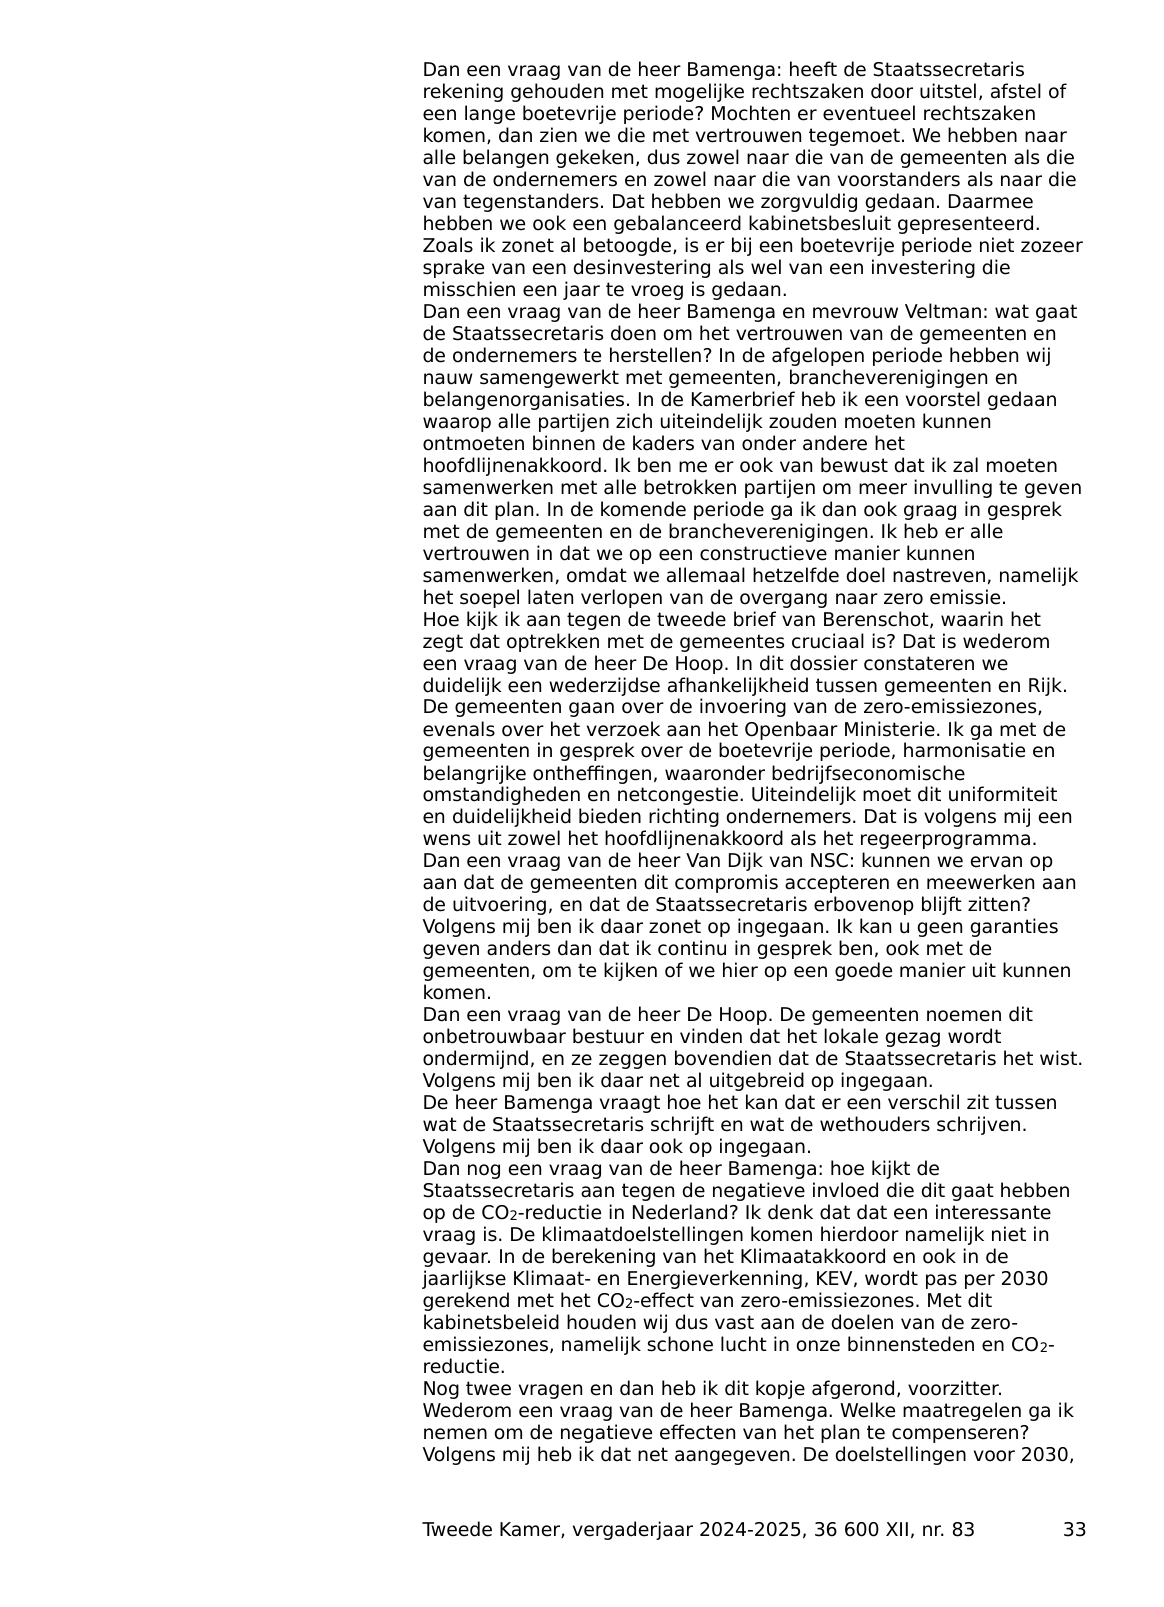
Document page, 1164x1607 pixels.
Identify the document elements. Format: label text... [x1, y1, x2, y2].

text De heer Bamenga vraagt hoe het kan dat er een verschil zit tussen wat de Staatssecretaris schrijft en wat de wethouders schrijven. Volgens mij ben ik daar ook op ingegaan. [422, 1092, 1087, 1158]
text Dan een vraag van de heer Bamenga: heeft de Staatssecretaris rekening gehouden met mogelijke rechtszaken door uitstel, afstel of een lange boetevrije periode? Mochten er eventueel rechtszaken komen, dan zien we die met vertrouwen tegemoet. We hebben naar alle belangen gekeken, dus zowel naar die van de gemeenten als die van de ondernemers en zowel naar die van voorstanders als naar die van tegenstanders. Dat hebben we zorgvuldig gedaan. Daarmee hebben we ook een gebalanceerd kabinetsbesluit gepresenteerd. Zoals ik zonet al betoogde, is er bij een boetevrije periode niet zozeer sprake van een desinvestering als wel van een investering die misschien een jaar te vroeg is gedaan. [422, 59, 1087, 301]
text Dan een vraag van de heer Van Dijk van NSC: kunnen we ervan op aan dat de gemeenten dit compromis accepteren en meewerken aan de uitvoering, en dat de Staatssecretaris erbovenop blijft zitten? Volgens mij ben ik daar zonet op ingegaan. Ik kan u geen garanties geven anders dan dat ik continu in gesprek ben, ook met de gemeenten, om te kijken of we hier op een goede manier uit kunnen komen. [422, 850, 1087, 1004]
text Hoe kijk ik aan tegen de tweede brief van Berenschot, waarin het zegt dat optrekken met de gemeentes cruciaal is? Dat is wederom een vraag van de heer De Hoop. In dit dossier constateren we duidelijk een wederzijdse afhankelijkheid tussen gemeenten en Rijk. De gemeenten gaan over de invoering van de zero-emissiezones, evenals over het verzoek aan het Openbaar Ministerie. Ik ga met de gemeenten in gesprek over de boetevrije periode, harmonisatie en belangrijke ontheffingen, waaronder bedrijfseconomische omstandigheden en netcongestie. Uiteindelijk moet dit uniformiteit en duidelijkheid bieden richting ondernemers. Dat is volgens mij een wens uit zowel het hoofdlijnenakkoord als het regeerprogramma. [422, 608, 1087, 850]
text Dan een vraag van de heer De Hoop. De gemeenten noemen dit onbetrouwbaar bestuur en vinden dat het lokale gezag wordt ondermijnd, en ze zeggen bovendien dat de Staatssecretaris het wist. Volgens mij ben ik daar net al uitgebreid op ingegaan. [422, 1004, 1087, 1092]
text Nog twee vragen en dan heb ik dit kopje afgerond, voorzitter. [422, 1378, 1087, 1400]
text Dan nog een vraag van de heer Bamenga: hoe kijkt de Staatssecretaris aan tegen de negatieve invloed die dit gaat hebben op de CO2-reductie in Nederland? Ik denk dat dat een interessante vraag is. De klimaatdoelstellingen komen hierdoor namelijk niet in gevaar. In de berekening van het Klimaatakkoord en ook in de jaarlijkse Klimaat- en Energieverkenning, KEV, wordt pas per 2030 gerekend met het CO2-effect van zero-emissiezones. Met dit kabinetsbeleid houden wij dus vast aan de doelen van de zero-emissiezones, namelijk schone lucht in onze binnensteden en CO2-reductie. [422, 1158, 1087, 1378]
text Dan een vraag van de heer Bamenga en mevrouw Veltman: wat gaat de Staatssecretaris doen om het vertrouwen van de gemeenten en de ondernemers te herstellen? In de afgelopen periode hebben wij nauw samengewerkt met gemeenten, brancheverenigingen en belangenorganisaties. In de Kamerbrief heb ik een voorstel gedaan waarop alle partijen zich uiteindelijk zouden moeten kunnen ontmoeten binnen de kaders van onder andere het hoofdlijnenakkoord. Ik ben me er ook van bewust dat ik zal moeten samenwerken met alle betrokken partijen om meer invulling te geven aan dit plan. In de komende periode ga ik dan ook graag in gesprek met de gemeenten en de brancheverenigingen. Ik heb er alle vertrouwen in dat we op een constructieve manier kunnen samenwerken, omdat we allemaal hetzelfde doel nastreven, namelijk het soepel laten verlopen van de overgang naar zero emissie. [422, 301, 1087, 608]
text Wederom een vraag van de heer Bamenga. Welke maatregelen ga ik nemen om de negatieve effecten van het plan te compenseren? Volgens mij heb ik dat net aangegeven. De doelstellingen voor 2030, [422, 1400, 1087, 1466]
